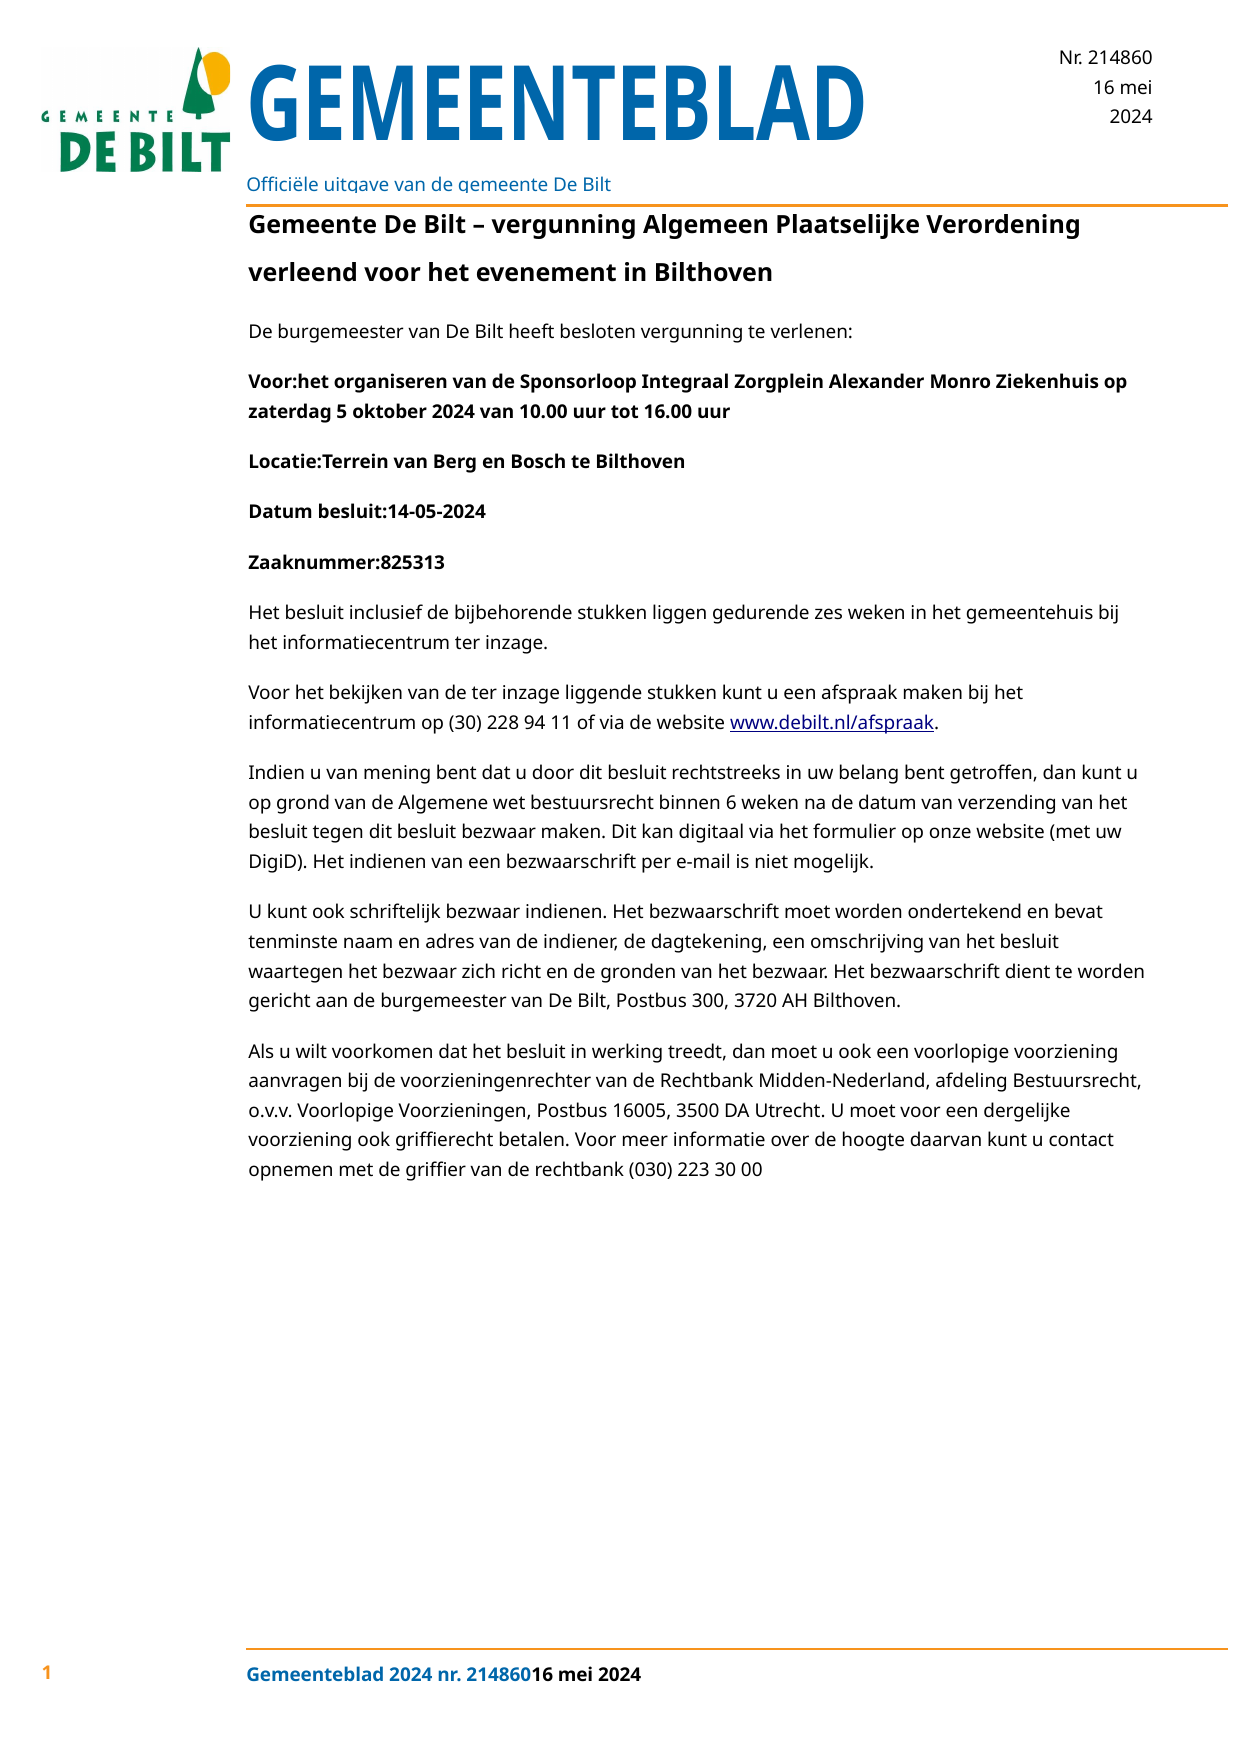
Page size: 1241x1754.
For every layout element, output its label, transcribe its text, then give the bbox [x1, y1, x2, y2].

text Datum besluit:14-05-2024 [248, 499, 1152, 524]
text De burgemeester van De Bilt heeft besloten vergunning te verlenen: [248, 318, 1152, 344]
text Het besluit inclusief de bijbehorende stukken liggen gedurende zes weken in het gemeentehuis bij het informatiecentrum ter inzage. [248, 599, 1152, 655]
picture [41, 47, 231, 172]
text Indien u van mening bent dat u door dit besluit rechtstreeks in uw belang bent getroffen, dan kunt u op grond van de Algemene wet bestuursrecht binnen 6 weken na de datum van verzending van het besluit tegen dit besluit bezwaar maken. Dit kan digitaal via het formulier op onze website (met uw DigiD). Het indienen van een bezwaarschrift per e-mail is niet mogelijk. [248, 759, 1152, 874]
text Gemeente De Bilt – vergunning Algemeen Plaatselijke Verordening verleend voor het evenement in Bilthoven [248, 207, 1152, 288]
text Als u wilt voorkomen dat het besluit in werking treedt, dan moet u ook een voorlopige voorziening aanvragen bij de voorzieningenrechter van de Rechtbank Midden-Nederland, afdeling Bestuursrecht, o.v.v. Voorlopige Voorzieningen, Postbus 16005, 3500 DA Utrecht. U moet voor een dergelijke voorziening ook griffierecht betalen. Voor meer informatie over de hoogte daarvan kunt u contact opnemen met de griffier van de rechtbank (030) 223 30 00 [248, 1038, 1152, 1182]
text U kunt ook schriftelijk bezwaar indienen. Het bezwaarschrift moet worden ondertekend en bevat tenminste naam en adres van de indiener, de dagtekening, een omschrijving van het besluit waartegen het bezwaar zich richt en de gronden van het bezwaar. Het bezwaarschrift dient te worden gericht aan de burgemeester van De Bilt, Postbus 300, 3720 AH Bilthoven. [248, 899, 1152, 1013]
text Zaaknummer:825313 [248, 549, 1152, 575]
text Voor:het organiseren van de Sponsorloop Integraal Zorgplein Alexander Monro Ziekenhuis op zaterdag 5 oktober 2024 van 10.00 uur tot 16.00 uur [248, 368, 1152, 424]
text Voor het bekijken van de ter inzage liggende stukken kunt u een afspraak maken bij het informatiecentrum op (30) 228 94 11 of via de website www.debilt.nl/afspraak. [248, 679, 1152, 735]
text Locatie:Terrein van Berg en Bosch te Bilthoven [248, 448, 1152, 474]
